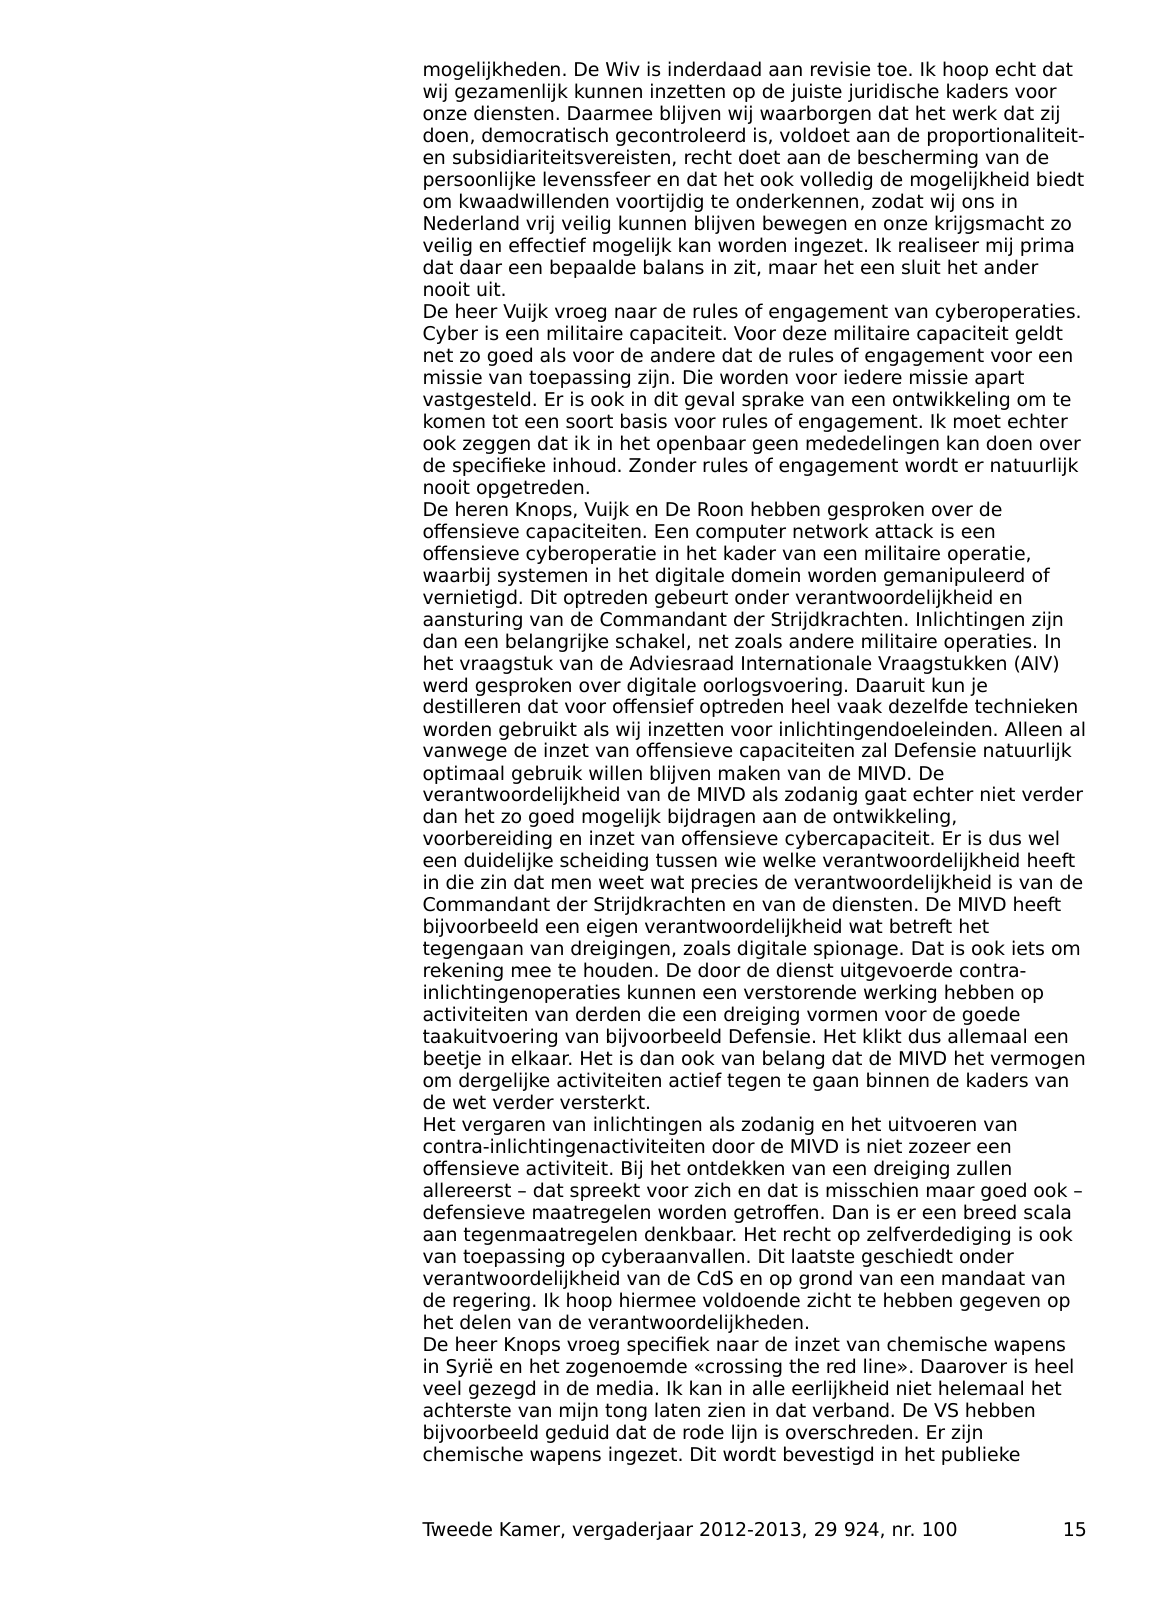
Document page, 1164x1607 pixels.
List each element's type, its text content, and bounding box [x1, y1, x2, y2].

text De heer Knops vroeg specifiek naar de inzet van chemische wapens in Syrië en het zogenoemde «crossing the red line». Daarover is heel veel gezegd in de media. Ik kan in alle eerlijkheid niet helemaal het achterste van mijn tong laten zien in dat verband. De VS hebben bijvoorbeeld geduid dat de rode lijn is overschreden. Er zijn chemische wapens ingezet. Dit wordt bevestigd in het publieke [422, 1334, 1087, 1466]
text mogelijkheden. De Wiv is inderdaad aan revisie toe. Ik hoop echt dat wij gezamenlijk kunnen inzetten op de juiste juridische kaders voor onze diensten. Daarmee blijven wij waarborgen dat het werk dat zij doen, democratisch gecontroleerd is, voldoet aan de proportionaliteit- en subsidiariteitsvereisten, recht doet aan de bescherming van de persoonlijke levenssfeer en dat het ook volledig de mogelijkheid biedt om kwaadwillenden voortijdig te onderkennen, zodat wij ons in Nederland vrij veilig kunnen blijven bewegen en onze krijgsmacht zo veilig en effectief mogelijk kan worden ingezet. Ik realiseer mij prima dat daar een bepaalde balans in zit, maar het een sluit het ander nooit uit. [422, 59, 1087, 301]
text De heren Knops, Vuijk en De Roon hebben gesproken over de offensieve capaciteiten. Een computer network attack is een offensieve cyberoperatie in het kader van een militaire operatie, waarbij systemen in het digitale domein worden gemanipuleerd of vernietigd. Dit optreden gebeurt onder verantwoordelijkheid en aansturing van de Commandant der Strijdkrachten. Inlichtingen zijn dan een belangrijke schakel, net zoals andere militaire operaties. In het vraagstuk van de Adviesraad Internationale Vraagstukken (AIV) werd gesproken over digitale oorlogsvoering. Daaruit kun je destilleren dat voor offensief optreden heel vaak dezelfde technieken worden gebruikt als wij inzetten voor inlichtingendoeleinden. Alleen al vanwege de inzet van offensieve capaciteiten zal Defensie natuurlijk optimaal gebruik willen blijven maken van de MIVD. De verantwoordelijkheid van de MIVD als zodanig gaat echter niet verder dan het zo goed mogelijk bijdragen aan de ontwikkeling, voorbereiding en inzet van offensieve cybercapaciteit. Er is dus wel een duidelijke scheiding tussen wie welke verantwoordelijkheid heeft in die zin dat men weet wat precies de verantwoordelijkheid is van de Commandant der Strijdkrachten en van de diensten. De MIVD heeft bijvoorbeeld een eigen verantwoordelijkheid wat betreft het tegengaan van dreigingen, zoals digitale spionage. Dat is ook iets om rekening mee te houden. De door de dienst uitgevoerde contra-inlichtingenoperaties kunnen een verstorende werking hebben op activiteiten van derden die een dreiging vormen voor de goede taakuitvoering van bijvoorbeeld Defensie. Het klikt dus allemaal een beetje in elkaar. Het is dan ook van belang dat de MIVD het vermogen om dergelijke activiteiten actief tegen te gaan binnen de kaders van de wet verder versterkt. [422, 499, 1087, 1114]
text Het vergaren van inlichtingen als zodanig en het uitvoeren van contra-inlichtingenactiviteiten door de MIVD is niet zozeer een offensieve activiteit. Bij het ontdekken van een dreiging zullen allereerst – dat spreekt voor zich en dat is misschien maar goed ook – defensieve maatregelen worden getroffen. Dan is er een breed scala aan tegenmaatregelen denkbaar. Het recht op zelfverdediging is ook van toepassing op cyberaanvallen. Dit laatste geschiedt onder verantwoordelijkheid van de CdS en op grond van een mandaat van de regering. Ik hoop hiermee voldoende zicht te hebben gegeven op het delen van de verantwoordelijkheden. [422, 1114, 1087, 1334]
text De heer Vuijk vroeg naar de rules of engagement van cyberoperaties. Cyber is een militaire capaciteit. Voor deze militaire capaciteit geldt net zo goed als voor de andere dat de rules of engagement voor een missie van toepassing zijn. Die worden voor iedere missie apart vastgesteld. Er is ook in dit geval sprake van een ontwikkeling om te komen tot een soort basis voor rules of engagement. Ik moet echter ook zeggen dat ik in het openbaar geen mededelingen kan doen over de specifieke inhoud. Zonder rules of engagement wordt er natuurlijk nooit opgetreden. [422, 301, 1087, 499]
